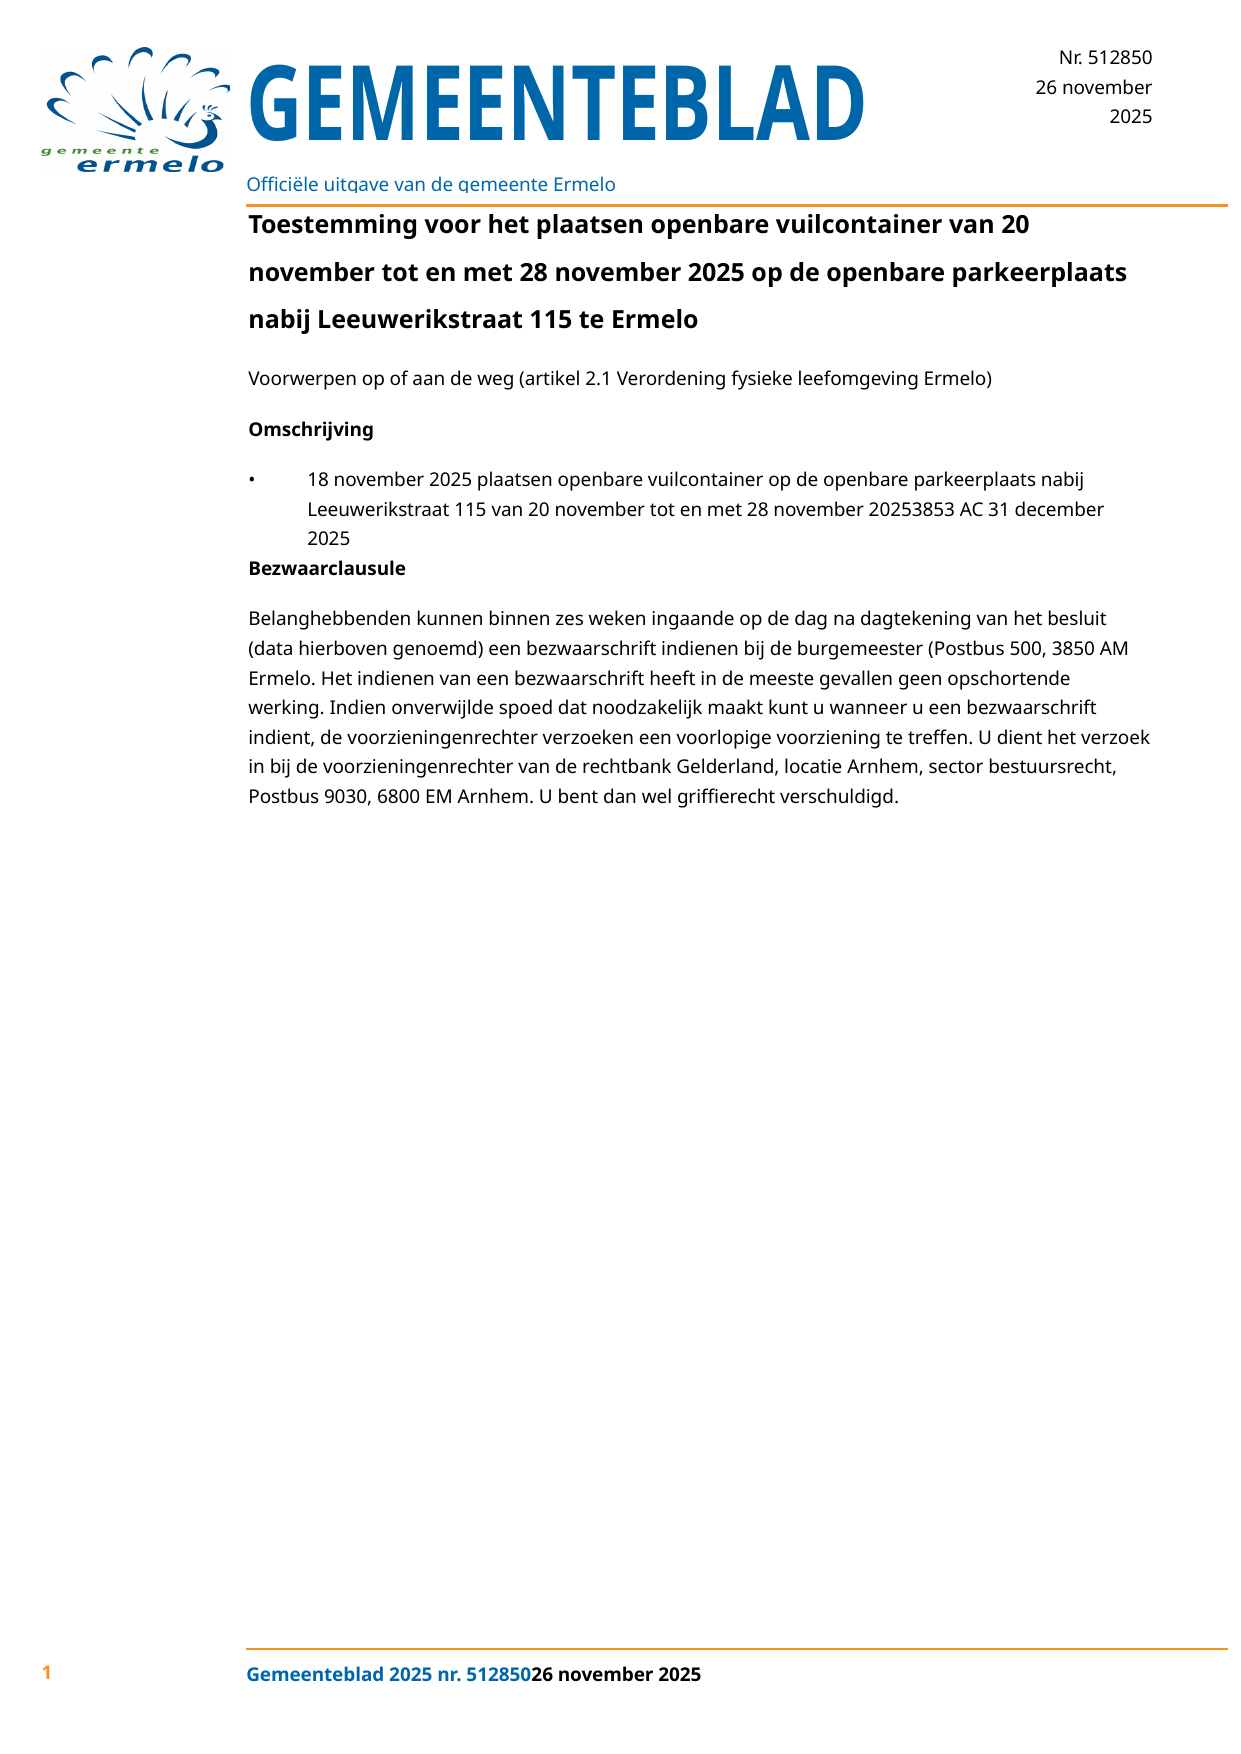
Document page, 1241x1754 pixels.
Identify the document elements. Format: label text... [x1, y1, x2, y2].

text Bezwaarclausule [248, 555, 1152, 581]
text Omschrijving [248, 416, 1152, 442]
picture [41, 47, 231, 172]
text Voorwerpen op of aan de weg (artikel 2.1 Verordening fysieke leefomgeving Ermelo) [248, 366, 1152, 391]
list 18 november 2025 plaatsen openbare vuilcontainer op de openbare parkeerplaats nabij Leeuwerikstraat 115 van 20 november tot en met 28 november 20253853 AC 31 december 2025 [248, 466, 1152, 551]
text Toestemming voor het plaatsen openbare vuilcontainer van 20 november tot en met 28 november 2025 op de openbare parkeerplaats nabij Leeuwerikstraat 115 te Ermelo [248, 207, 1152, 336]
text Belanghebbenden kunnen binnen zes weken ingaande op de dag na dagtekening van het besluit (data hierboven genoemd) een bezwaarschrift indienen bij de burgemeester (Postbus 500, 3850 AM Ermelo. Het indienen van een bezwaarschrift heeft in de meeste gevallen geen opschortende werking. Indien onverwijlde spoed dat noodzakelijk maakt kunt u wanneer u een bezwaarschrift indient, de voorzieningenrechter verzoeken een voorlopige voorziening te treffen. U dient het verzoek in bij de voorzieningenrechter van de rechtbank Gelderland, locatie Arnhem, sector bestuursrecht, Postbus 9030, 6800 EM Arnhem. U bent dan wel griffierecht verschuldigd. [248, 606, 1152, 809]
